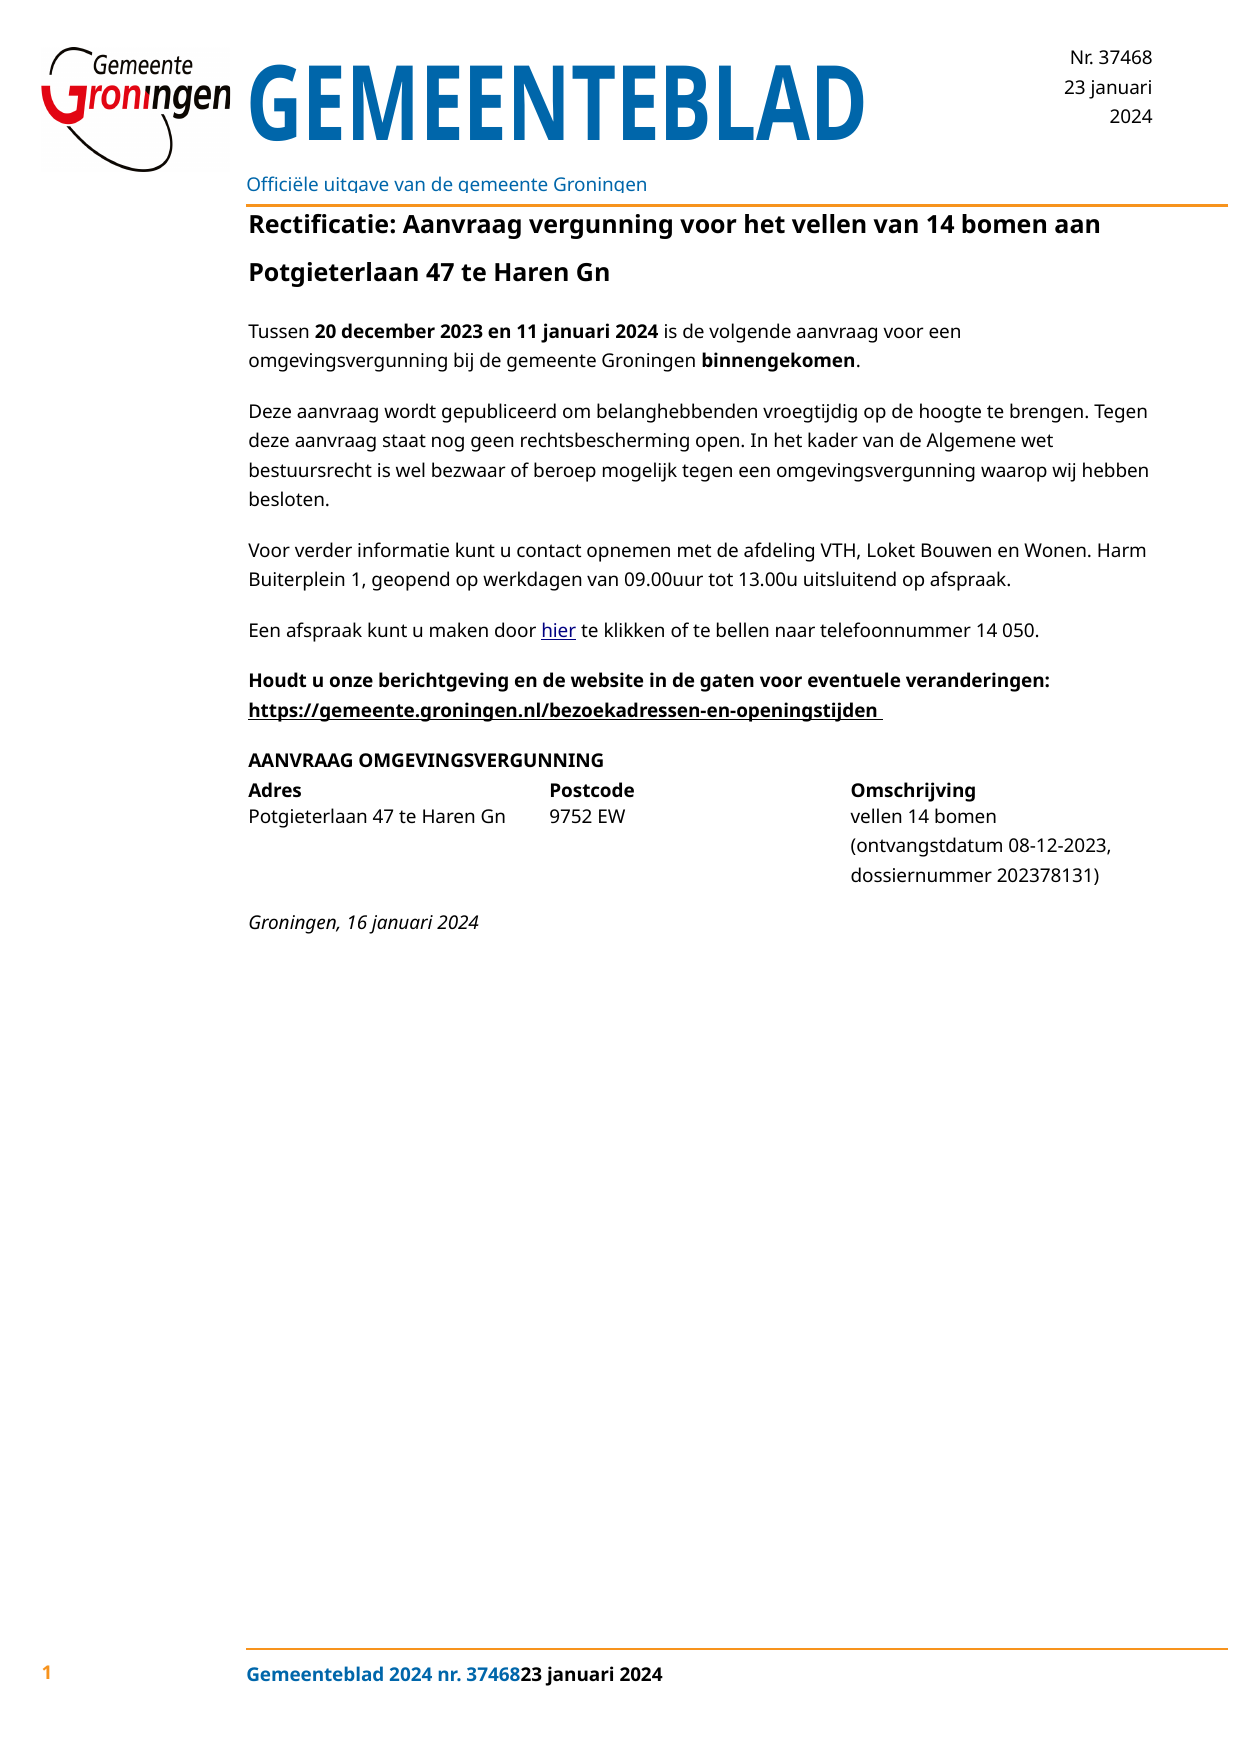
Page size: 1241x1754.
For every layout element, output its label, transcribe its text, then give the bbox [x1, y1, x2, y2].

text Groningen, 16 januari 2024 [248, 909, 1152, 935]
table_cell Potgieterlaan 47 te Haren Gn [248, 803, 549, 888]
table_header Adres [248, 777, 549, 803]
text Een afspraak kunt u maken door hier te klikken of te bellen naar telefoonnummer 14 050. [248, 617, 1152, 643]
text Voor verder informatie kunt u contact opnemen met de afdeling VTH, Loket Bouwen en Wonen. Harm Buiterplein 1, geopend op werkdagen van 09.00uur tot 13.00u uitsluitend op afspraak. [248, 537, 1152, 592]
picture [41, 47, 231, 172]
text Deze aanvraag wordt gepubliceerd om belanghebbenden vroegtijdig op de hoogte te brengen. Tegen deze aanvraag staat nog geen rechtsbescherming open. In het kader van de Algemene wet bestuursrecht is wel bezwaar of beroep mogelijk tegen een omgevingsvergunning waarop wij hebben besloten. [248, 398, 1152, 512]
text Rectificatie: Aanvraag vergunning voor het vellen van 14 bomen aan Potgieterlaan 47 te Haren Gn [248, 207, 1152, 288]
text Tussen 20 december 2023 en 11 januari 2024 is de volgende aanvraag voor een omgevingsvergunning bij de gemeente Groningen binnengekomen. [248, 318, 1152, 373]
text AANVRAAG OMGEVINGSVERGUNNING [248, 747, 1152, 773]
text Houdt u onze berichtgeving en de website in de gaten voor eventuele veranderingen: https://gemeente.groningen.nl/bezoekadressen-en-openingstijden [248, 667, 1152, 723]
table_cell 9752 EW [549, 803, 850, 888]
table_cell vellen 14 bomen (ontvangstdatum 08-12-2023, dossiernummer 202378131) [850, 803, 1152, 888]
table_header Omschrijving [850, 777, 1152, 803]
table_header Postcode [549, 777, 850, 803]
